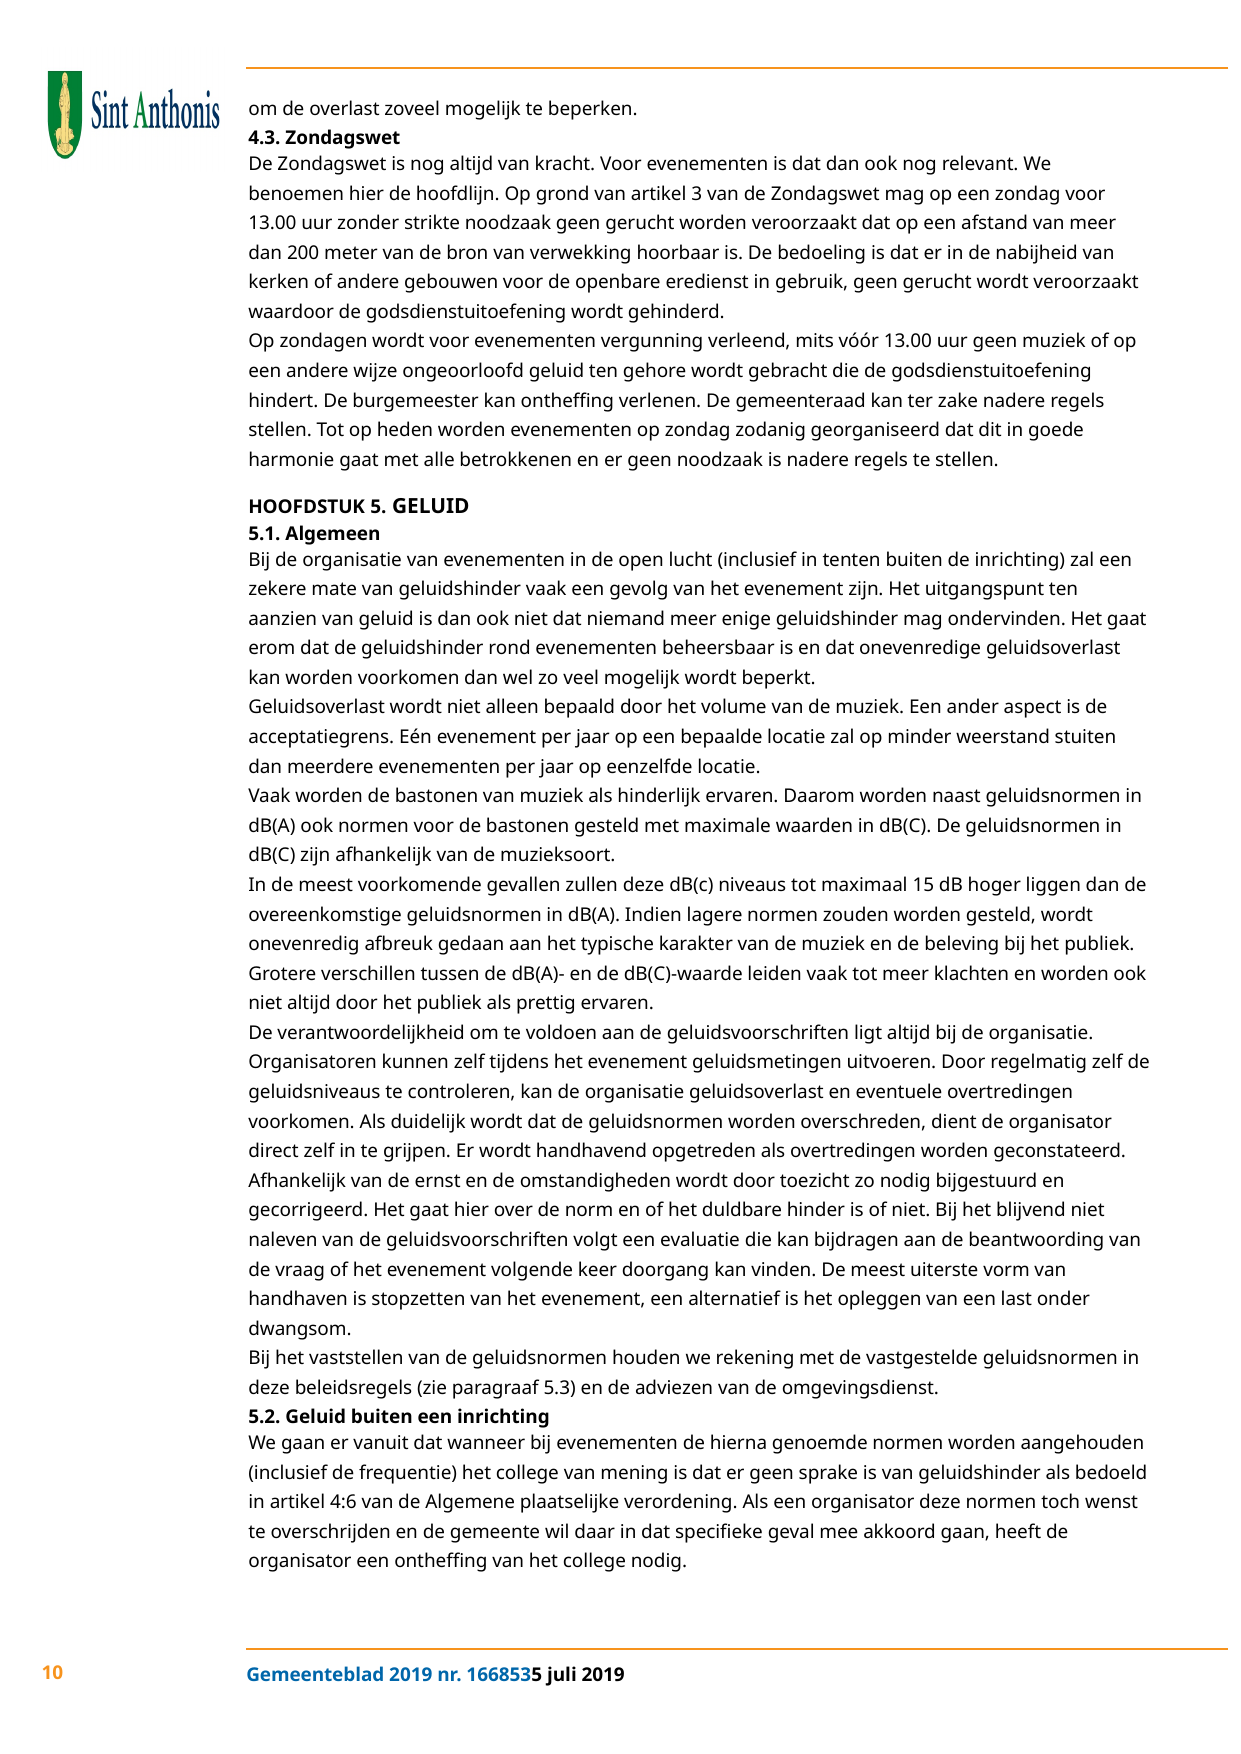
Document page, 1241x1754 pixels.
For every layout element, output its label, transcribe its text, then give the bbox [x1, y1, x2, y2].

picture [41, 47, 231, 172]
text Geluidsoverlast wordt niet alleen bepaald door het volume van de muziek. Een ander aspect is de acceptatiegrens. Eén evenement per jaar op een bepaalde locatie zal op minder weerstand stuiten dan meerdere evenementen per jaar op eenzelfde locatie. [248, 694, 1152, 778]
text HOOFDSTUK 5. GELUID [248, 492, 1152, 520]
text Vaak worden de bastonen van muziek als hinderlijk ervaren. Daarom worden naast geluidsnormen in dB(A) ook normen voor de bastonen gesteld met maximale waarden in dB(C). De geluidsnormen in dB(C) zijn afhankelijk van de muzieksoort. [248, 782, 1152, 867]
text Bij de organisatie van evenementen in de open lucht (inclusief in tenten buiten de inrichting) zal een zekere mate van geluidshinder vaak een gevolg van het evenement zijn. Het uitgangspunt ten aanzien van geluid is dan ook niet dat niemand meer enige geluidshinder mag ondervinden. Het gaat erom dat de geluidshinder rond evenementen beheersbaar is en dat onevenredige geluidsoverlast kan worden voorkomen dan wel zo veel mogelijk wordt beperkt. [248, 546, 1152, 690]
text We gaan er vanuit dat wanneer bij evenementen de hierna genoemde normen worden aangehouden (inclusief de frequentie) het college van mening is dat er geen sprake is van geluidshinder als bedoeld in artikel 4:6 van de Algemene plaatselijke verordening. Als een organisator deze normen toch wenst te overschrijden en de gemeente wil daar in dat specifieke geval mee akkoord gaan, heeft de organisator een ontheffing van het college nodig. [248, 1429, 1152, 1573]
text Bij het vaststellen van de geluidsnormen houden we rekening met de vastgestelde geluidsnormen in deze beleidsregels (zie paragraaf 5.3) en de adviezen van de omgevingsdienst. [248, 1344, 1152, 1400]
text Op zondagen wordt voor evenementen vergunning verleend, mits vóór 13.00 uur geen muziek of op een andere wijze ongeoorloofd geluid ten gehore wordt gebracht die de godsdienstuitoefening hindert. De burgemeester kan ontheffing verlenen. De gemeenteraad kan ter zake nadere regels stellen. Tot op heden worden evenementen op zondag zodanig georganiseerd dat dit in goede harmonie gaat met alle betrokkenen en er geen noodzaak is nadere regels te stellen. [248, 328, 1152, 472]
text In de meest voorkomende gevallen zullen deze dB(c) niveaus tot maximaal 15 dB hoger liggen dan de overeenkomstige geluidsnormen in dB(A). Indien lagere normen zouden worden gesteld, wordt onevenredig afbreuk gedaan aan het typische karakter van de muziek en de beleving bij het publiek. Grotere verschillen tussen de dB(A)- en de dB(C)-waarde leiden vaak tot meer klachten en worden ook niet altijd door het publiek als prettig ervaren. [248, 871, 1152, 1015]
text 5.2. Geluid buiten een inrichting [248, 1404, 1152, 1429]
text De Zondagswet is nog altijd van kracht. Voor evenementen is dat dan ook nog relevant. We benoemen hier de hoofdlijn. Op grond van artikel 3 van de Zondagswet mag op een zondag voor 13.00 uur zonder strikte noodzaak geen gerucht worden veroorzaakt dat op een afstand van meer dan 200 meter van de bron van verwekking hoorbaar is. De bedoeling is dat er in de nabijheid van kerken of andere gebouwen voor de openbare eredienst in gebruik, geen gerucht wordt veroorzaakt waardoor de godsdienstuitoefening wordt gehinderd. [248, 150, 1152, 324]
text 4.3. Zondagswet [248, 124, 1152, 150]
text 5.1. Algemeen [248, 520, 1152, 546]
text De verantwoordelijkheid om te voldoen aan de geluidsvoorschriften ligt altijd bij de organisatie. Organisatoren kunnen zelf tijdens het evenement geluidsmetingen uitvoeren. Door regelmatig zelf de geluidsniveaus te controleren, kan de organisatie geluidsoverlast en eventuele overtredingen voorkomen. Als duidelijk wordt dat de geluidsnormen worden overschreden, dient de organisator direct zelf in te grijpen. Er wordt handhavend opgetreden als overtredingen worden geconstateerd. Afhankelijk van de ernst en de omstandigheden wordt door toezicht zo nodig bijgestuurd en gecorrigeerd. Het gaat hier over de norm en of het duldbare hinder is of niet. Bij het blijvend niet naleven van de geluidsvoorschriften volgt een evaluatie die kan bijdragen aan de beantwoording van de vraag of het evenement volgende keer doorgang kan vinden. De meest uiterste vorm van handhaven is stopzetten van het evenement, een alternatief is het opleggen van een last onder dwangsom. [248, 1019, 1152, 1341]
text om de overlast zoveel mogelijk te beperken. [248, 95, 1152, 121]
